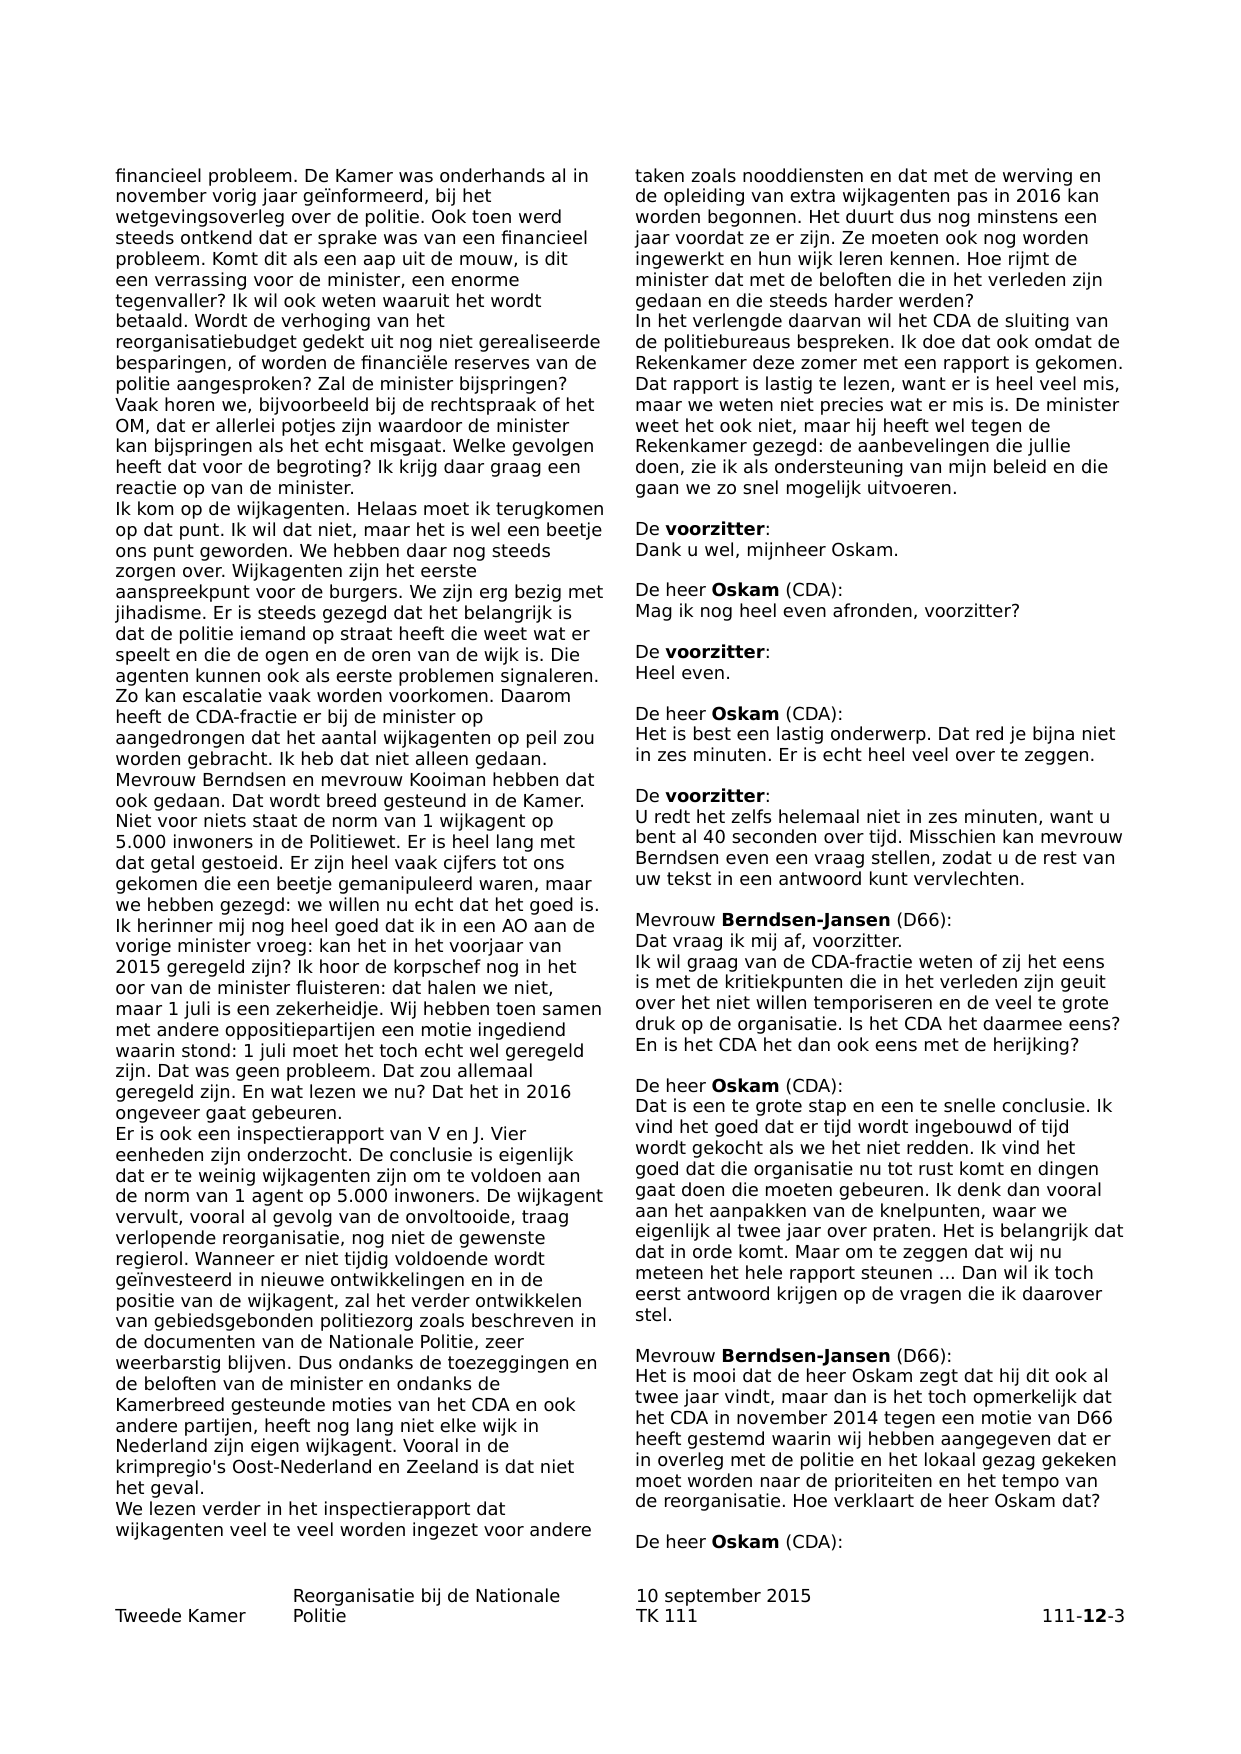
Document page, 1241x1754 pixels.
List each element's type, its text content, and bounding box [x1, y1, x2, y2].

text Niet voor niets staat de norm van 1 wijkagent op 5.000 inwoners in de Politiewet. Er is heel lang met dat getal gestoeid. Er zijn heel vaak cijfers tot ons gekomen die een beetje gemanipuleerd waren, maar we hebben gezegd: we willen nu echt dat het goed is. Ik herinner mij nog heel goed dat ik in een AO aan de vorige minister vroeg: kan het in het voorjaar van 2015 geregeld zijn? Ik hoor de korpschef nog in het oor van de minister fluisteren: dat halen we niet, maar 1 juli is een zekerheidje. Wij hebben toen samen met andere oppositiepartijen een motie ingediend waarin stond: 1 juli moet het toch echt wel geregeld zijn. Dat was geen probleem. Dat zou allemaal geregeld zijn. En wat lezen we nu? Dat het in 2016 ongeveer gaat gebeuren. [115, 811, 605, 1124]
text De heer Oskam (CDA): [635, 1532, 1125, 1553]
text De voorzitter: [635, 519, 1125, 539]
text Heel even. [635, 662, 1125, 683]
text Mevrouw Berndsen-Jansen (D66): [635, 910, 1125, 931]
text Er is ook een inspectierapport van V en J. Vier eenheden zijn onderzocht. De conclusie is eigenlijk dat er te weinig wijkagenten zijn om te voldoen aan de norm van 1 agent op 5.000 inwoners. De wijkagent vervult, vooral al gevolg van de onvoltooide, traag verlopende reorganisatie, nog niet de gewenste regierol. Wanneer er niet tijdig voldoende wordt geïnvesteerd in nieuwe ontwikkelingen en in de positie van de wijkagent, zal het verder ontwikkelen van gebiedsgebonden politiezorg zoals beschreven in de documenten van de Nationale Politie, zeer weerbarstig blijven. Dus ondanks de toezeggingen en de beloften van de minister en ondanks de Kamerbreed gesteunde moties van het CDA en ook andere partijen, heeft nog lang niet elke wijk in Nederland zijn eigen wijkagent. Vooral in de krimpregio's Oost-Nederland en Zeeland is dat niet het geval. [115, 1124, 605, 1499]
text Het is mooi dat de heer Oskam zegt dat hij dit ook al twee jaar vindt, maar dan is het toch opmerkelijk dat het CDA in november 2014 tegen een motie van D66 heeft gestemd waarin wij hebben aangegeven dat er in overleg met de politie en het lokaal gezag gekeken moet worden naar de prioriteiten en het tempo van de reorganisatie. Hoe verklaart de heer Oskam dat? [635, 1366, 1125, 1512]
text Mevrouw Berndsen-Jansen (D66): [635, 1345, 1125, 1366]
text U redt het zelfs helemaal niet in zes minuten, want u bent al 40 seconden over tijd. Misschien kan mevrouw Berndsen even een vraag stellen, zodat u de rest van uw tekst in een antwoord kunt vervlechten. [635, 806, 1125, 890]
text financieel probleem. De Kamer was onderhands al in november vorig jaar geïnformeerd, bij het wetgevingsoverleg over de politie. Ook toen werd steeds ontkend dat er sprake was van een financieel probleem. Komt dit als een aap uit de mouw, is dit een verrassing voor de minister, een enorme tegenvaller? Ik wil ook weten waaruit het wordt betaald. Wordt de verhoging van het reorganisatiebudget gedekt uit nog niet gerealiseerde besparingen, of worden de financiële reserves van de politie aangesproken? Zal de minister bijspringen? Vaak horen we, bijvoorbeeld bij de rechtspraak of het OM, dat er allerlei potjes zijn waardoor de minister kan bijspringen als het echt misgaat. Welke gevolgen heeft dat voor de begroting? Ik krijg daar graag een reactie op van de minister. [115, 165, 605, 499]
text Het is best een lastig onderwerp. Dat red je bijna niet in zes minuten. Er is echt heel veel over te zeggen. [635, 724, 1125, 766]
text taken zoals nooddiensten en dat met de werving en de opleiding van extra wijkagenten pas in 2016 kan worden begonnen. Het duurt dus nog minstens een jaar voordat ze er zijn. Ze moeten ook nog worden ingewerkt en hun wijk leren kennen. Hoe rijmt de minister dat met de beloften die in het verleden zijn gedaan en die steeds harder werden? [635, 165, 1125, 311]
text In het verlengde daarvan wil het CDA de sluiting van de politiebureaus bespreken. Ik doe dat ook omdat de Rekenkamer deze zomer met een rapport is gekomen. Dat rapport is lastig te lezen, want er is heel veel mis, maar we weten niet precies wat er mis is. De minister weet het ook niet, maar hij heeft wel tegen de Rekenkamer gezegd: de aanbevelingen die jullie doen, zie ik als ondersteuning van mijn beleid en die gaan we zo snel mogelijk uitvoeren. [635, 311, 1125, 499]
text Ik kom op de wijkagenten. Helaas moet ik terugkomen op dat punt. Ik wil dat niet, maar het is wel een beetje ons punt geworden. We hebben daar nog steeds zorgen over. Wijkagenten zijn het eerste aanspreekpunt voor de burgers. We zijn erg bezig met jihadisme. Er is steeds gezegd dat het belangrijk is dat de politie iemand op straat heeft die weet wat er speelt en die de ogen en de oren van de wijk is. Die agenten kunnen ook als eerste problemen signaleren. Zo kan escalatie vaak worden voorkomen. Daarom heeft de CDA-fractie er bij de minister op aangedrongen dat het aantal wijkagenten op peil zou worden gebracht. Ik heb dat niet alleen gedaan. Mevrouw Berndsen en mevrouw Kooiman hebben dat ook gedaan. Dat wordt breed gesteund in de Kamer. [115, 499, 605, 811]
text Dank u wel, mijnheer Oskam. [635, 539, 1125, 560]
text Mag ik nog heel even afronden, voorzitter? [635, 601, 1125, 622]
text De heer Oskam (CDA): [635, 703, 1125, 724]
text Dat vraag ik mij af, voorzitter. [635, 931, 1125, 951]
text Ik wil graag van de CDA-fractie weten of zij het eens is met de kritiekpunten die in het verleden zijn geuit over het niet willen temporiseren en de veel te grote druk op de organisatie. Is het CDA het daarmee eens? En is het CDA het dan ook eens met de herijking? [635, 951, 1125, 1056]
text De voorzitter: [635, 642, 1125, 662]
text We lezen verder in het inspectierapport dat wijkagenten veel te veel worden ingezet voor andere [115, 1499, 605, 1540]
text De heer Oskam (CDA): [635, 1076, 1125, 1096]
text Dat is een te grote stap en een te snelle conclusie. Ik vind het goed dat er tijd wordt ingebouwd of tijd wordt gekocht als we het niet redden. Ik vind het goed dat die organisatie nu tot rust komt en dingen gaat doen die moeten gebeuren. Ik denk dan vooral aan het aanpakken van de knelpunten, waar we eigenlijk al twee jaar over praten. Het is belangrijk dat dat in orde komt. Maar om te zeggen dat wij nu meteen het hele rapport steunen ... Dan wil ik toch eerst antwoord krijgen op de vragen die ik daarover stel. [635, 1096, 1125, 1325]
text De heer Oskam (CDA): [635, 580, 1125, 601]
text De voorzitter: [635, 786, 1125, 806]
